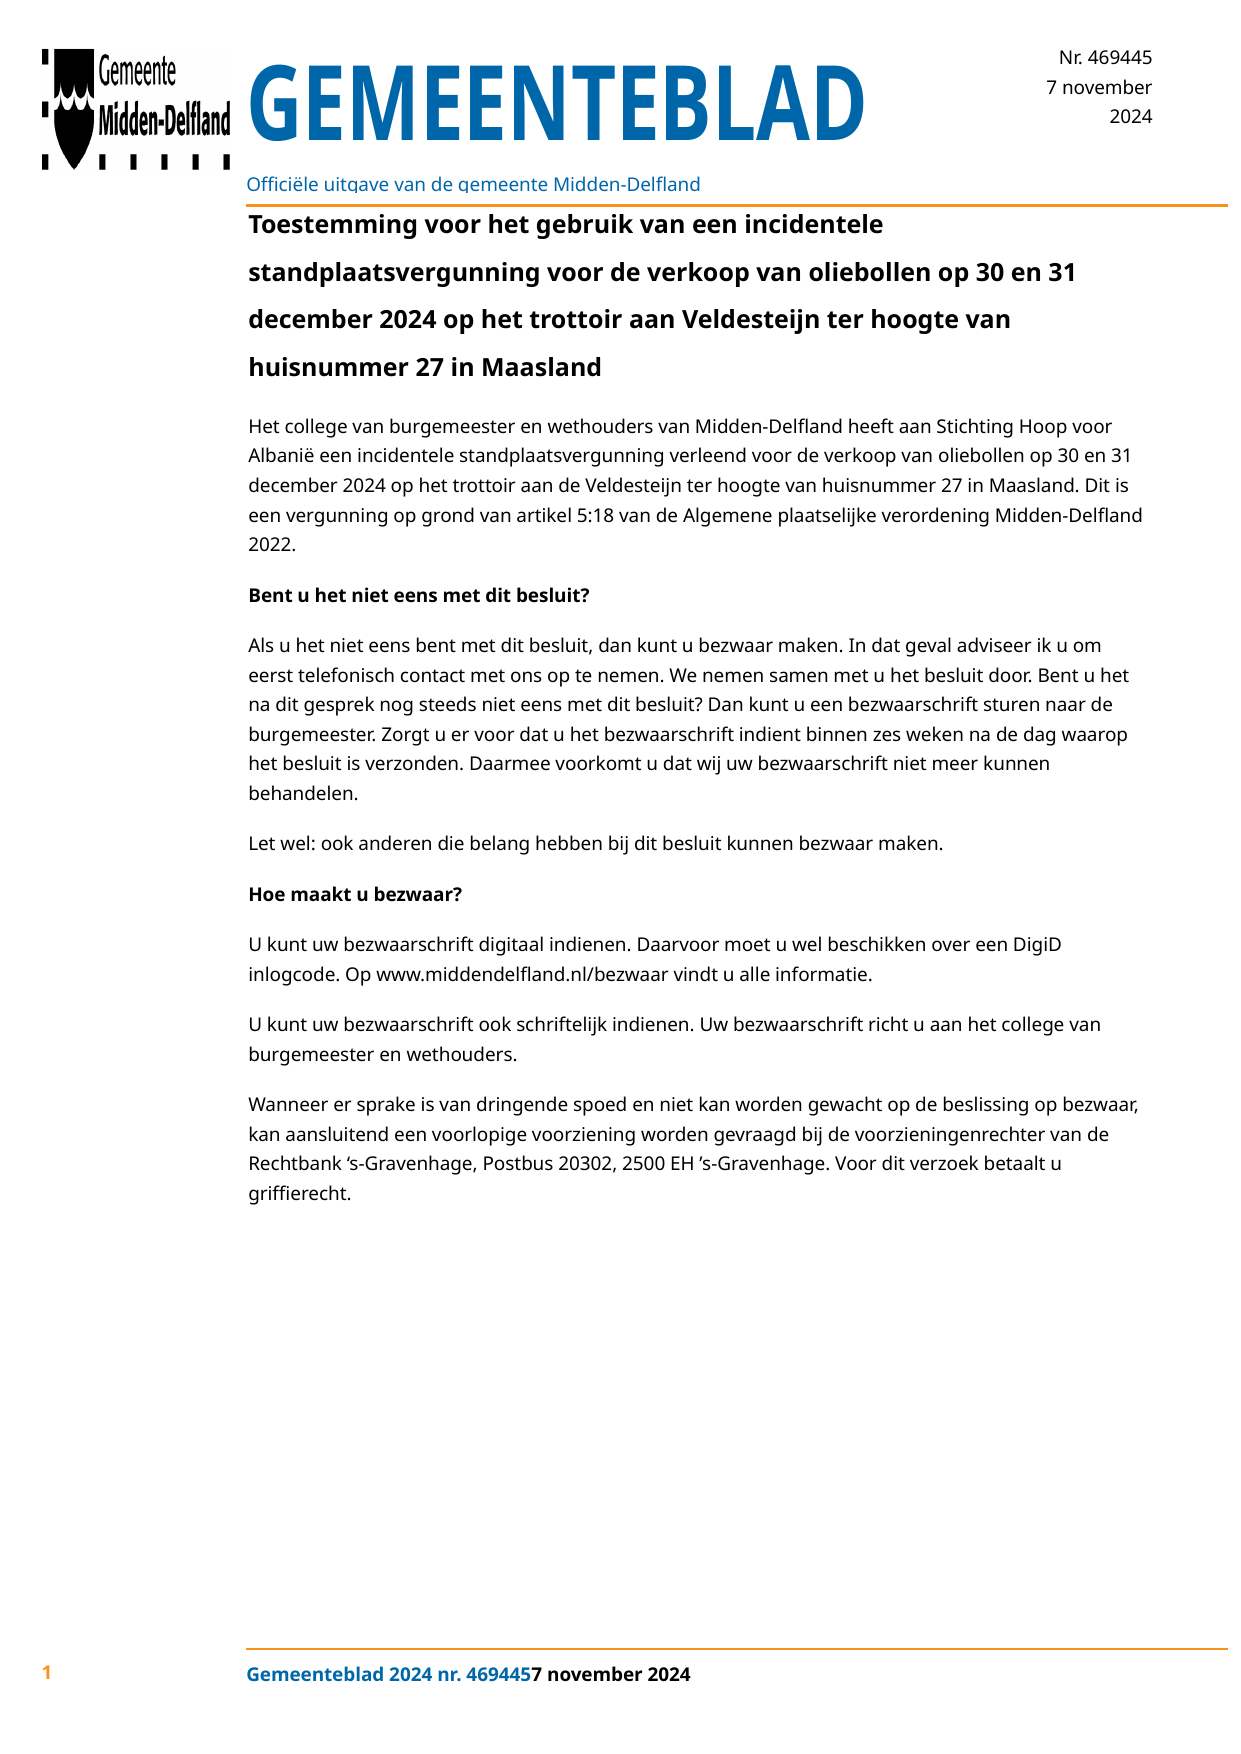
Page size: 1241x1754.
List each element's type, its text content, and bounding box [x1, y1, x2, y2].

picture [41, 47, 231, 172]
text Hoe maakt u bezwaar? [248, 881, 1152, 907]
text Bent u het niet eens met dit besluit? [248, 582, 1152, 608]
text U kunt uw bezwaarschrift digitaal indienen. Daarvoor moet u wel beschikken over een DigiD inlogcode. Op www.middendelfland.nl/bezwaar vindt u alle informatie. [248, 931, 1152, 987]
text Het college van burgemeester en wethouders van Midden-Delfland heeft aan Stichting Hoop voor Albanië een incidentele standplaatsvergunning verleend voor de verkoop van oliebollen op 30 en 31 december 2024 op het trottoir aan de Veldesteijn ter hoogte van huisnummer 27 in Maasland. Dit is een vergunning op grond van artikel 5:18 van de Algemene plaatselijke verordening Midden-Delfland 2022. [248, 413, 1152, 557]
text Als u het niet eens bent met dit besluit, dan kunt u bezwaar maken. In dat geval adviseer ik u om eerst telefonisch contact met ons op te nemen. We nemen samen met u het besluit door. Bent u het na dit gesprek nog steeds niet eens met dit besluit? Dan kunt u een bezwaarschrift sturen naar de burgemeester. Zorgt u er voor dat u het bezwaarschrift indient binnen zes weken na de dag waarop het besluit is verzonden. Daarmee voorkomt u dat wij uw bezwaarschrift niet meer kunnen behandelen. [248, 632, 1152, 806]
text Wanneer er sprake is van dringende spoed en niet kan worden gewacht op de beslissing op bezwaar, kan aansluitend een voorlopige voorziening worden gevraagd bij de voorzieningenrechter van de Rechtbank ‘s-Gravenhage, Postbus 20302, 2500 EH ’s-Gravenhage. Voor dit verzoek betaalt u griffierecht. [248, 1091, 1152, 1206]
text U kunt uw bezwaarschrift ook schriftelijk indienen. Uw bezwaarschrift richt u aan het college van burgemeester en wethouders. [248, 1011, 1152, 1067]
text Let wel: ook anderen die belang hebben bij dit besluit kunnen bezwaar maken. [248, 831, 1152, 856]
text Toestemming voor het gebruik van een incidentele standplaatsvergunning voor de verkoop van oliebollen op 30 en 31 december 2024 op het trottoir aan Veldesteijn ter hoogte van huisnummer 27 in Maasland [248, 207, 1152, 384]
